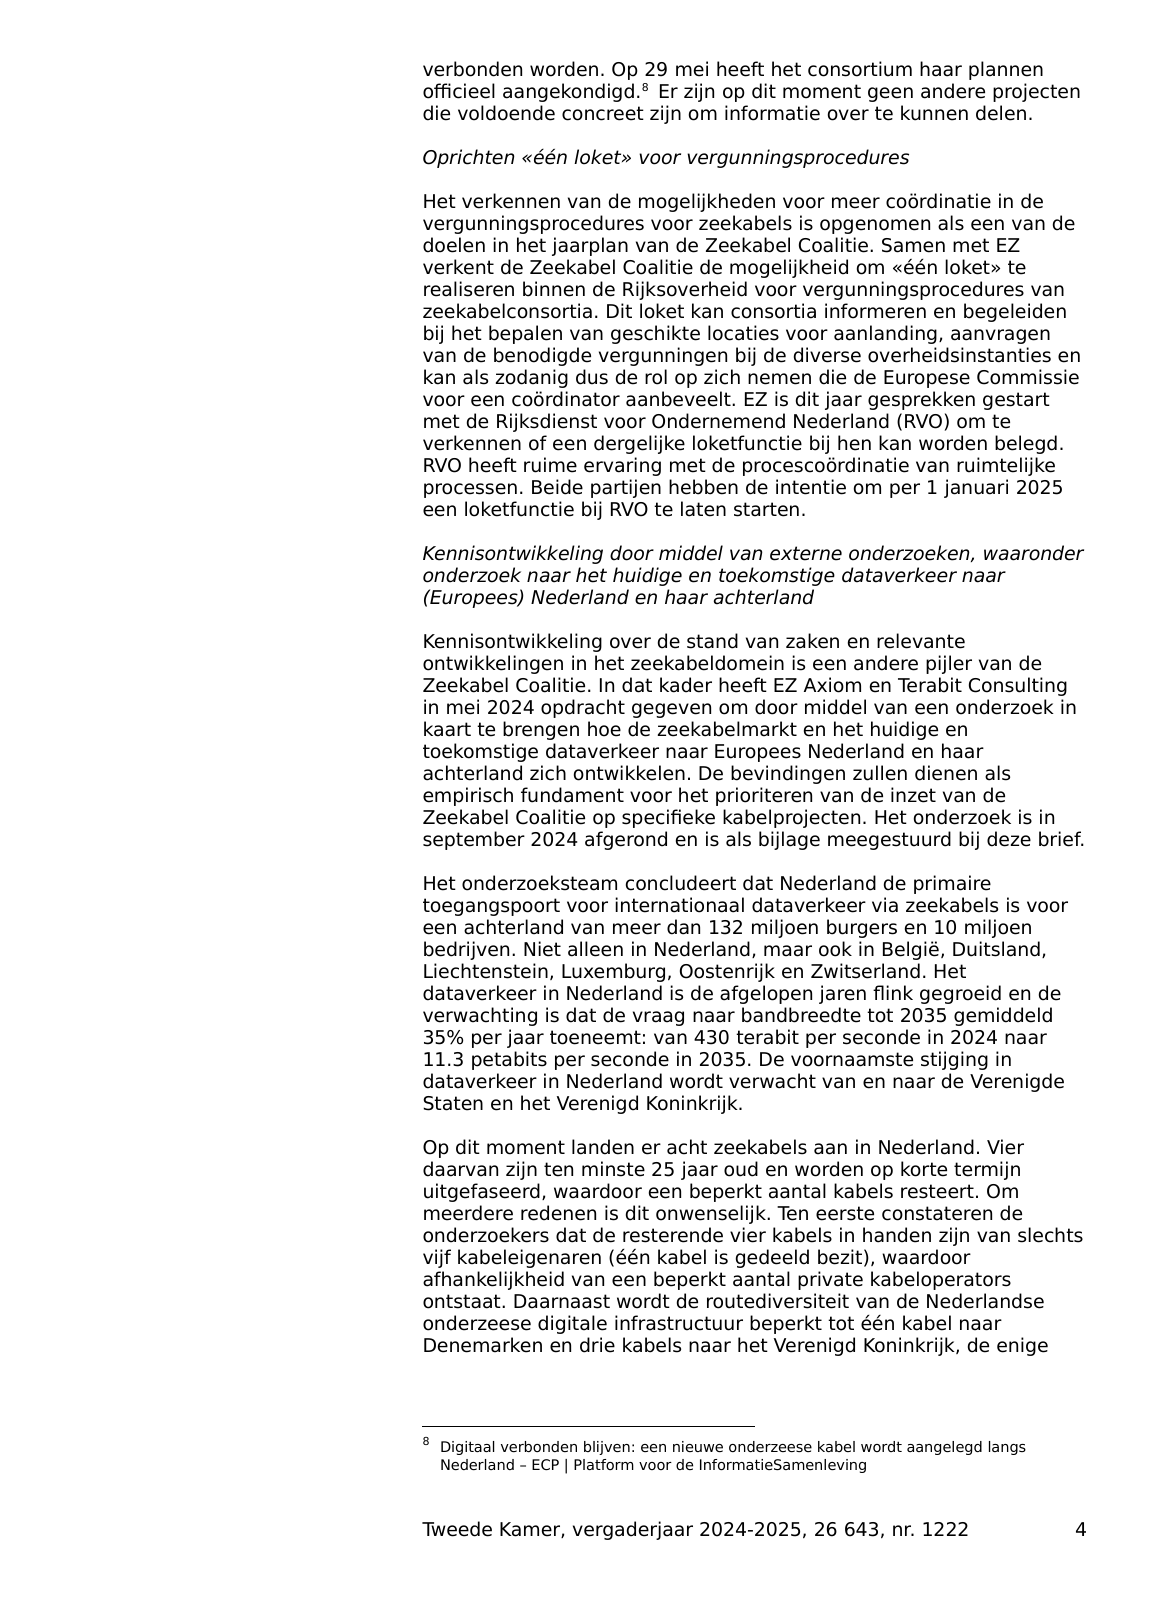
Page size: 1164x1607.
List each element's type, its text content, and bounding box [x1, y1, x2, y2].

text Het onderzoeksteam concludeert dat Nederland de primaire toegangspoort voor internationaal dataverkeer via zeekabels is voor een achterland van meer dan 132 miljoen burgers en 10 miljoen bedrijven. Niet alleen in Nederland, maar ook in België, Duitsland, Liechtenstein, Luxemburg, Oostenrijk en Zwitserland. Het dataverkeer in Nederland is de afgelopen jaren flink gegroeid en de verwachting is dat de vraag naar bandbreedte tot 2035 gemiddeld 35% per jaar toeneemt: van 430 terabit per seconde in 2024 naar 11.3 petabits per seconde in 2035. De voornaamste stijging in dataverkeer in Nederland wordt verwacht van en naar de Verenigde Staten en het Verenigd Koninkrijk. [422, 873, 1087, 1115]
text Het verkennen van de mogelijkheden voor meer coördinatie in de vergunningsprocedures voor zeekabels is opgenomen als een van de doelen in het jaarplan van de Zeekabel Coalitie. Samen met EZ verkent de Zeekabel Coalitie de mogelijkheid om «één loket» te realiseren binnen de Rijksoverheid voor vergunningsprocedures van zeekabelconsortia. Dit loket kan consortia informeren en begeleiden bij het bepalen van geschikte locaties voor aanlanding, aanvragen van de benodigde vergunningen bij de diverse overheidsinstanties en kan als zodanig dus de rol op zich nemen die de Europese Commissie voor een coördinator aanbeveelt. EZ is dit jaar gesprekken gestart met de Rijksdienst voor Ondernemend Nederland (RVO) om te verkennen of een dergelijke loketfunctie bij hen kan worden belegd. RVO heeft ruime ervaring met de procescoördinatie van ruimtelijke processen. Beide partijen hebben de intentie om per 1 januari 2025 een loketfunctie bij RVO te laten starten. [422, 191, 1087, 521]
text Op dit moment landen er acht zeekabels aan in Nederland. Vier daarvan zijn ten minste 25 jaar oud en worden op korte termijn uitgefaseerd, waardoor een beperkt aantal kabels resteert. Om meerdere redenen is dit onwenselijk. Ten eerste constateren de onderzoekers dat de resterende vier kabels in handen zijn van slechts vijf kabeleigenaren (één kabel is gedeeld bezit), waardoor afhankelijkheid van een beperkt aantal private kabeloperators ontstaat. Daarnaast wordt de routediversiteit van de Nederlandse onderzeese digitale infrastructuur beperkt tot één kabel naar Denemarken en drie kabels naar het Verenigd Koninkrijk, de enige [422, 1137, 1087, 1357]
text verbonden worden. Op 29 mei heeft het consortium haar plannen officieel aangekondigd. Er zijn op dit moment geen andere projecten die voldoende concreet zijn om informatie over te kunnen delen. [422, 59, 1087, 125]
subtitle Kennisontwikkeling door middel van externe onderzoeken, waaronder onderzoek naar het huidige en toekomstige dataverkeer naar (Europees) Nederland en haar achterland [422, 543, 1087, 609]
subtitle Oprichten «één loket» voor vergunningsprocedures [422, 147, 1087, 169]
text Digitaal verbonden blijven: een nieuwe onderzeese kabel wordt aangelegd langs Nederland – ECP | Platform voor de InformatieSamenleving [422, 1435, 1087, 1474]
text Kennisontwikkeling over de stand van zaken en relevante ontwikkelingen in het zeekabeldomein is een andere pijler van de Zeekabel Coalitie. In dat kader heeft EZ Axiom en Terabit Consulting in mei 2024 opdracht gegeven om door middel van een onderzoek in kaart te brengen hoe de zeekabelmarkt en het huidige en toekomstige dataverkeer naar Europees Nederland en haar achterland zich ontwikkelen. De bevindingen zullen dienen als empirisch fundament voor het prioriteren van de inzet van de Zeekabel Coalitie op specifieke kabelprojecten. Het onderzoek is in september 2024 afgerond en is als bijlage meegestuurd bij deze brief. [422, 631, 1087, 851]
